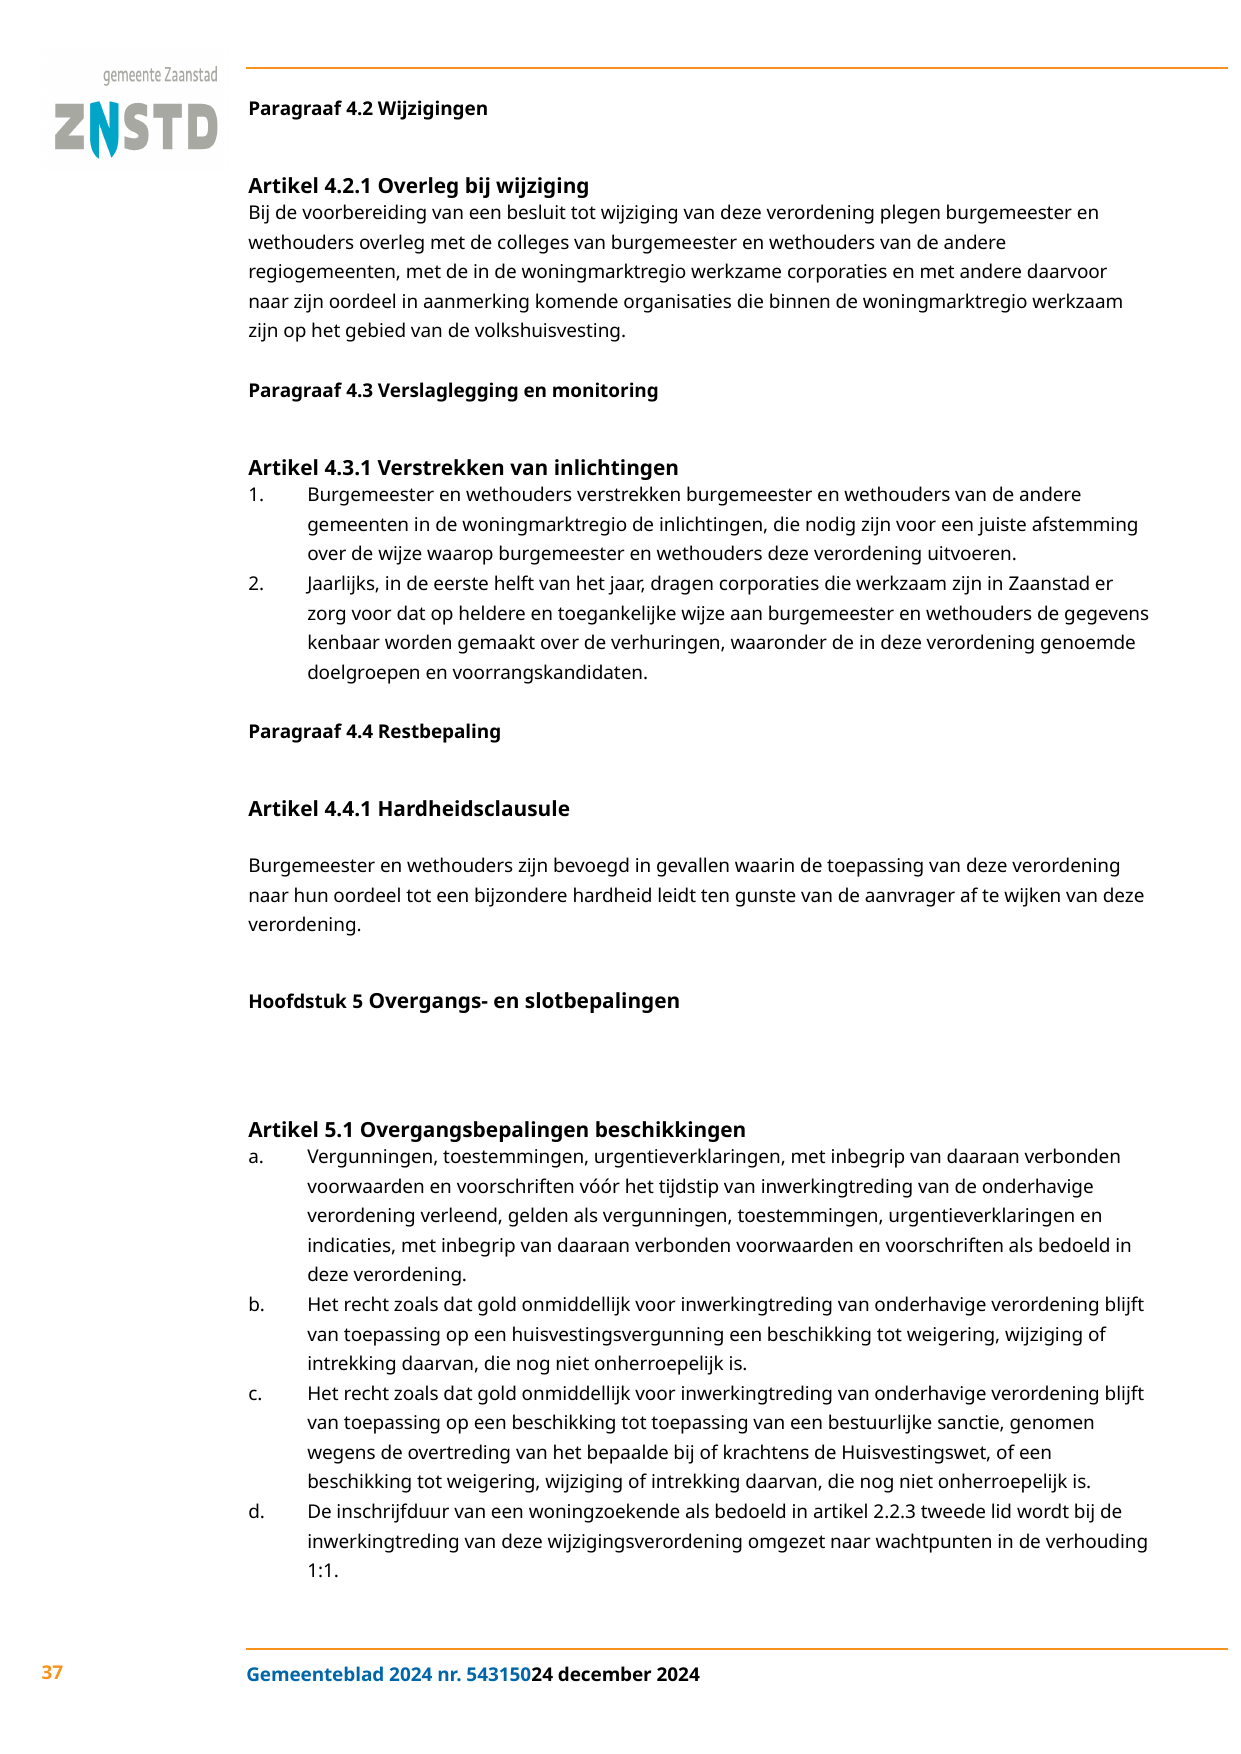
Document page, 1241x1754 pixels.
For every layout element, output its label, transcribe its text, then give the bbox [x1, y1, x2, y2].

text Burgemeester en wethouders zijn bevoegd in gevallen waarin de toepassing van deze verordening naar hun oordeel tot een bijzondere hardheid leidt ten gunste van de aanvrager af te wijken van deze verordening. [248, 852, 1152, 937]
list Het recht zoals dat gold onmiddellijk voor inwerkingtreding van onderhavige verordening blijft van toepassing op een huisvestingsvergunning een beschikking tot weigering, wijziging of intrekking daarvan, die nog niet onherroepelijk is. [248, 1291, 1152, 1376]
text Hoofdstuk 5 Overgangs- en slotbepalingen [248, 987, 1152, 1015]
text Paragraaf 4.3 Verslaglegging en monitoring [248, 377, 1152, 403]
text Artikel 4.2.1 Overleg bij wijziging [248, 171, 1152, 199]
text Artikel 5.1 Overgangsbepalingen beschikkingen [248, 1115, 1152, 1143]
list Burgemeester en wethouders verstrekken burgemeester en wethouders van de andere gemeenten in de woningmarktregio de inlichtingen, die nodig zijn voor een juiste afstemming over de wijze waarop burgemeester en wethouders deze verordening uitvoeren. [248, 481, 1152, 566]
list De inschrijfduur van een woningzoekende als bedoeld in artikel 2.2.3 tweede lid wordt bij de inwerkingtreding van deze wijzigingsverordening omgezet naar wachtpunten in de verhouding 1:1. [248, 1498, 1152, 1583]
picture [41, 47, 231, 172]
list Jaarlijks, in de eerste helft van het jaar, dragen corporaties die werkzaam zijn in Zaanstad er zorg voor dat op heldere en toegankelijke wijze aan burgemeester en wethouders de gegevens kenbaar worden gemaakt over de verhuringen, waaronder de in deze verordening genoemde doelgroepen en voorrangskandidaten. [248, 570, 1152, 685]
list Het recht zoals dat gold onmiddellijk voor inwerkingtreding van onderhavige verordening blijft van toepassing op een beschikking tot toepassing van een bestuurlijke sanctie, genomen wegens de overtreding van het bepaalde bij of krachtens de Huisvestingswet, of een beschikking tot weigering, wijziging of intrekking daarvan, die nog niet onherroepelijk is. [248, 1380, 1152, 1494]
text Artikel 4.3.1 Verstrekken van inlichtingen [248, 453, 1152, 481]
text Bij de voorbereiding van een besluit tot wijziging van deze verordening plegen burgemeester en wethouders overleg met de colleges van burgemeester en wethouders van de andere regiogemeenten, met de in de woningmarktregio werkzame corporaties en met andere daarvoor naar zijn oordeel in aanmerking komende organisaties die binnen de woningmarktregio werkzaam zijn op het gebied van de volkshuisvesting. [248, 199, 1152, 343]
text Paragraaf 4.4 Restbepaling [248, 718, 1152, 744]
text Paragraaf 4.2 Wijzigingen [248, 95, 1152, 121]
list Vergunningen, toestemmingen, urgentieverklaringen, met inbegrip van daaraan verbonden voorwaarden en voorschriften vóór het tijdstip van inwerkingtreding van de onderhavige verordening verleend, gelden als vergunningen, toestemmingen, urgentieverklaringen en indicaties, met inbegrip van daaraan verbonden voorwaarden en voorschriften als bedoeld in deze verordening. [248, 1143, 1152, 1287]
text Artikel 4.4.1 Hardheidsclausule [248, 794, 1152, 823]
